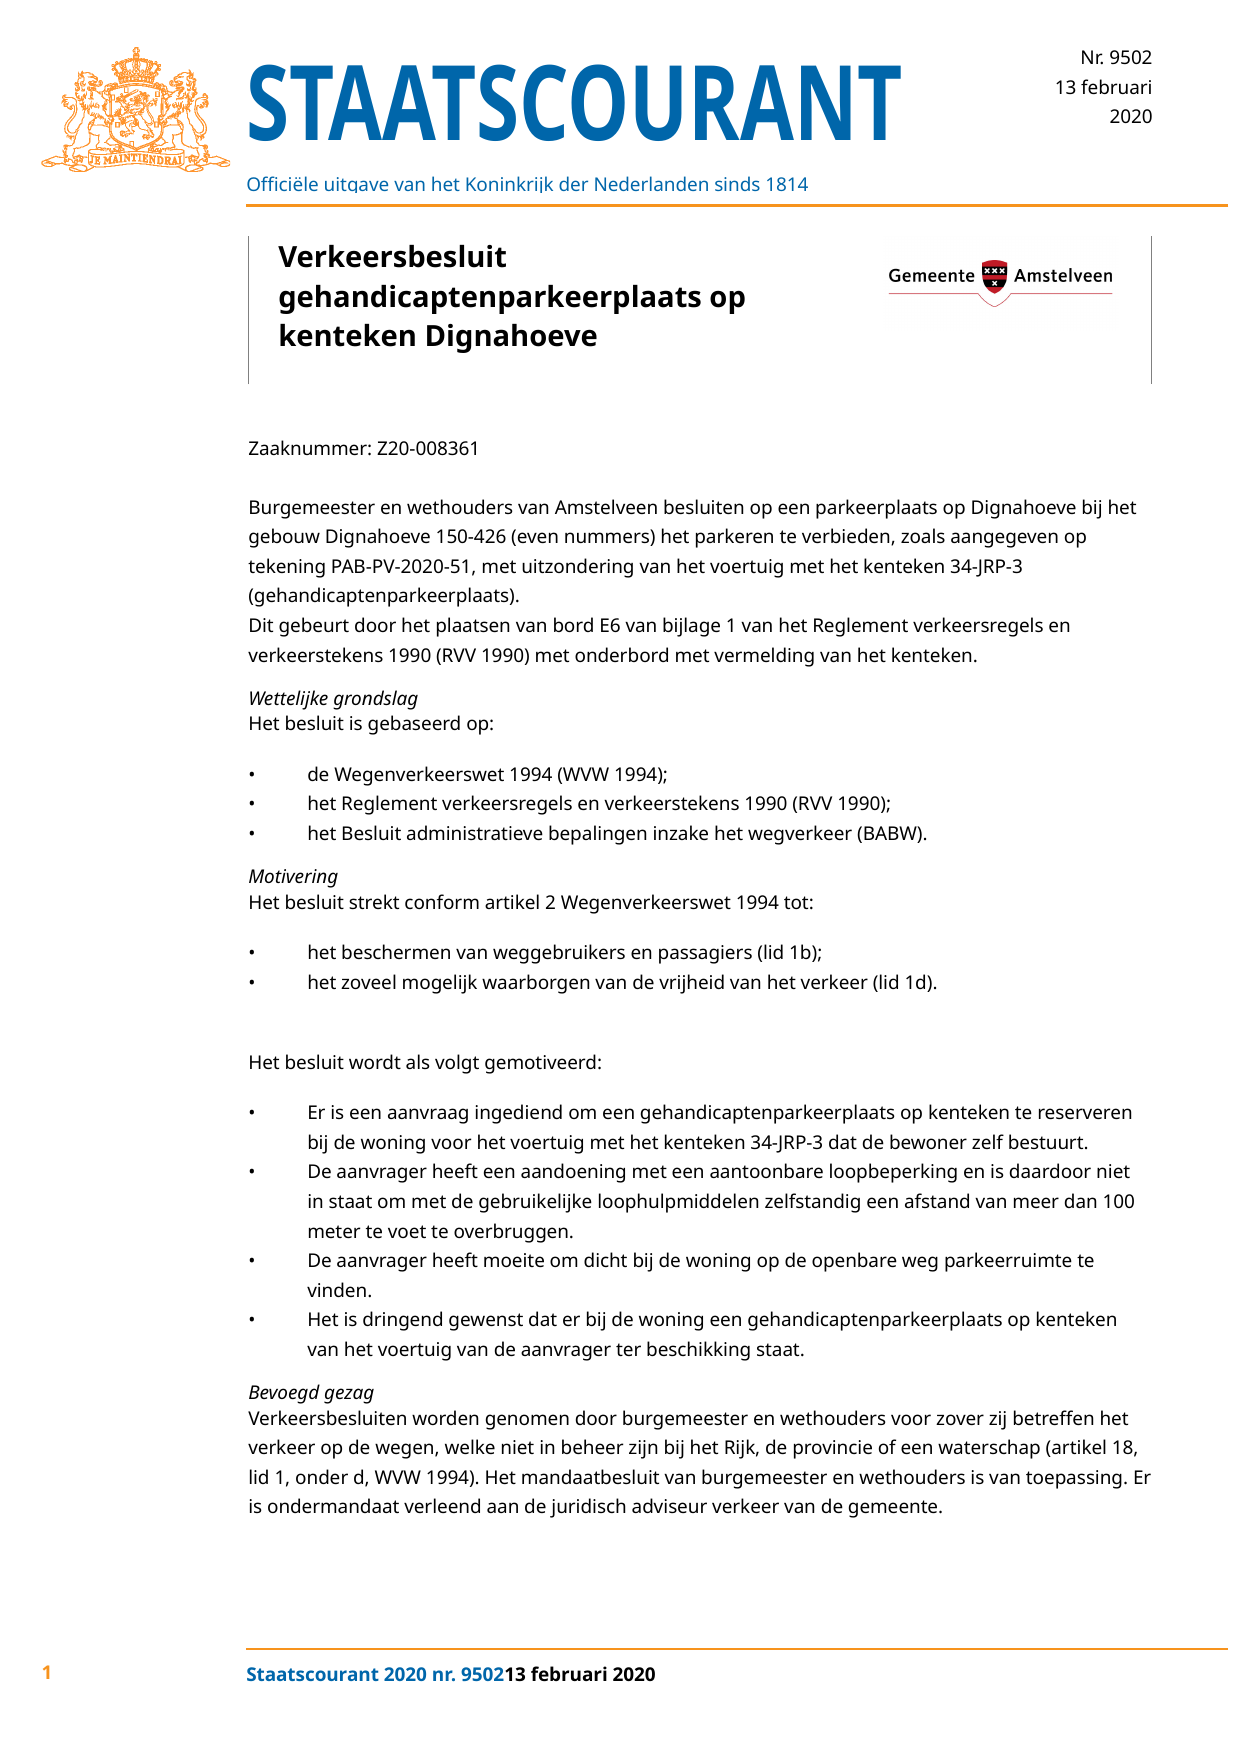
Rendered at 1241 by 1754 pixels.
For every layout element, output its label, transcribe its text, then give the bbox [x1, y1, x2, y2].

list de Wegenverkeerswet 1994 (WVW 1994); [248, 761, 1152, 787]
list De aanvrager heeft moeite om dicht bij de woning op de openbare weg parkeerruimte te vinden. [248, 1247, 1152, 1303]
text Het besluit strekt conform artikel 2 Wegenverkeerswet 1994 tot: [248, 889, 1152, 915]
text Wettelijke grondslag [248, 685, 1152, 711]
list Er is een aanvraag ingediend om een gehandicaptenparkeerplaats op kenteken te reserveren bij de woning voor het voertuig met het kenteken 34-JRP-3 dat de bewoner zelf bestuurt. [248, 1099, 1152, 1155]
picture [41, 47, 231, 172]
list het beschermen van weggebruikers en passagiers (lid 1b); [248, 939, 1152, 965]
list De aanvrager heeft een aandoening met een aantoonbare loopbeperking en is daardoor niet in staat om met de gebruikelijke loophulpmiddelen zelfstandig een afstand van meer dan 100 meter te voet te overbruggen. [248, 1159, 1152, 1243]
list het zoveel mogelijk waarborgen van de vrijheid van het verkeer (lid 1d). [248, 969, 1152, 995]
table_header [850, 236, 1151, 384]
text Burgemeester en wethouders van Amstelveen besluiten op een parkeerplaats op Dignahoeve bij het gebouw Dignahoeve 150-426 (even nummers) het parkeren te verbieden, zoals aangegeven op tekening PAB-PV-2020-51, met uitzondering van het voertuig met het kenteken 34-JRP-3 (gehandicaptenparkeerplaats). [248, 494, 1152, 608]
text Zaaknummer: Z20-008361 [248, 435, 1152, 460]
text Motivering [248, 863, 1152, 889]
list Het is dringend gewenst dat er bij de woning een gehandicaptenparkeerplaats op kenteken van het voertuig van de aanvrager ter beschikking staat. [248, 1307, 1152, 1362]
text Bevoegd gezag [248, 1379, 1152, 1405]
table_header Verkeersbesluit gehandicaptenparkeerplaats op kenteken Dignahoeve [249, 236, 850, 384]
text Verkeersbesluiten worden genomen door burgemeester en wethouders voor zover zij betreffen het verkeer op de wegen, welke niet in beheer zijn bij het Rijk, de provincie of een waterschap (artikel 18, lid 1, onder d, WVW 1994). Het mandaatbesluit van burgemeester en wethouders is van toepassing. Er is ondermandaat verleend aan de juridisch adviseur verkeer van de gemeente. [248, 1405, 1152, 1519]
picture [882, 236, 1119, 331]
text Het besluit is gebaseerd op: [248, 711, 1152, 736]
text Het besluit wordt als volgt gemotiveerd: [248, 1049, 1152, 1075]
list het Reglement verkeersregels en verkeerstekens 1990 (RVV 1990); [248, 791, 1152, 816]
text Dit gebeurt door het plaatsen van bord E6 van bijlage 1 van het Reglement verkeersregels en verkeerstekens 1990 (RVV 1990) met onderbord met vermelding van het kenteken. [248, 612, 1152, 667]
list het Besluit administratieve bepalingen inzake het wegverkeer (BABW). [248, 820, 1152, 846]
